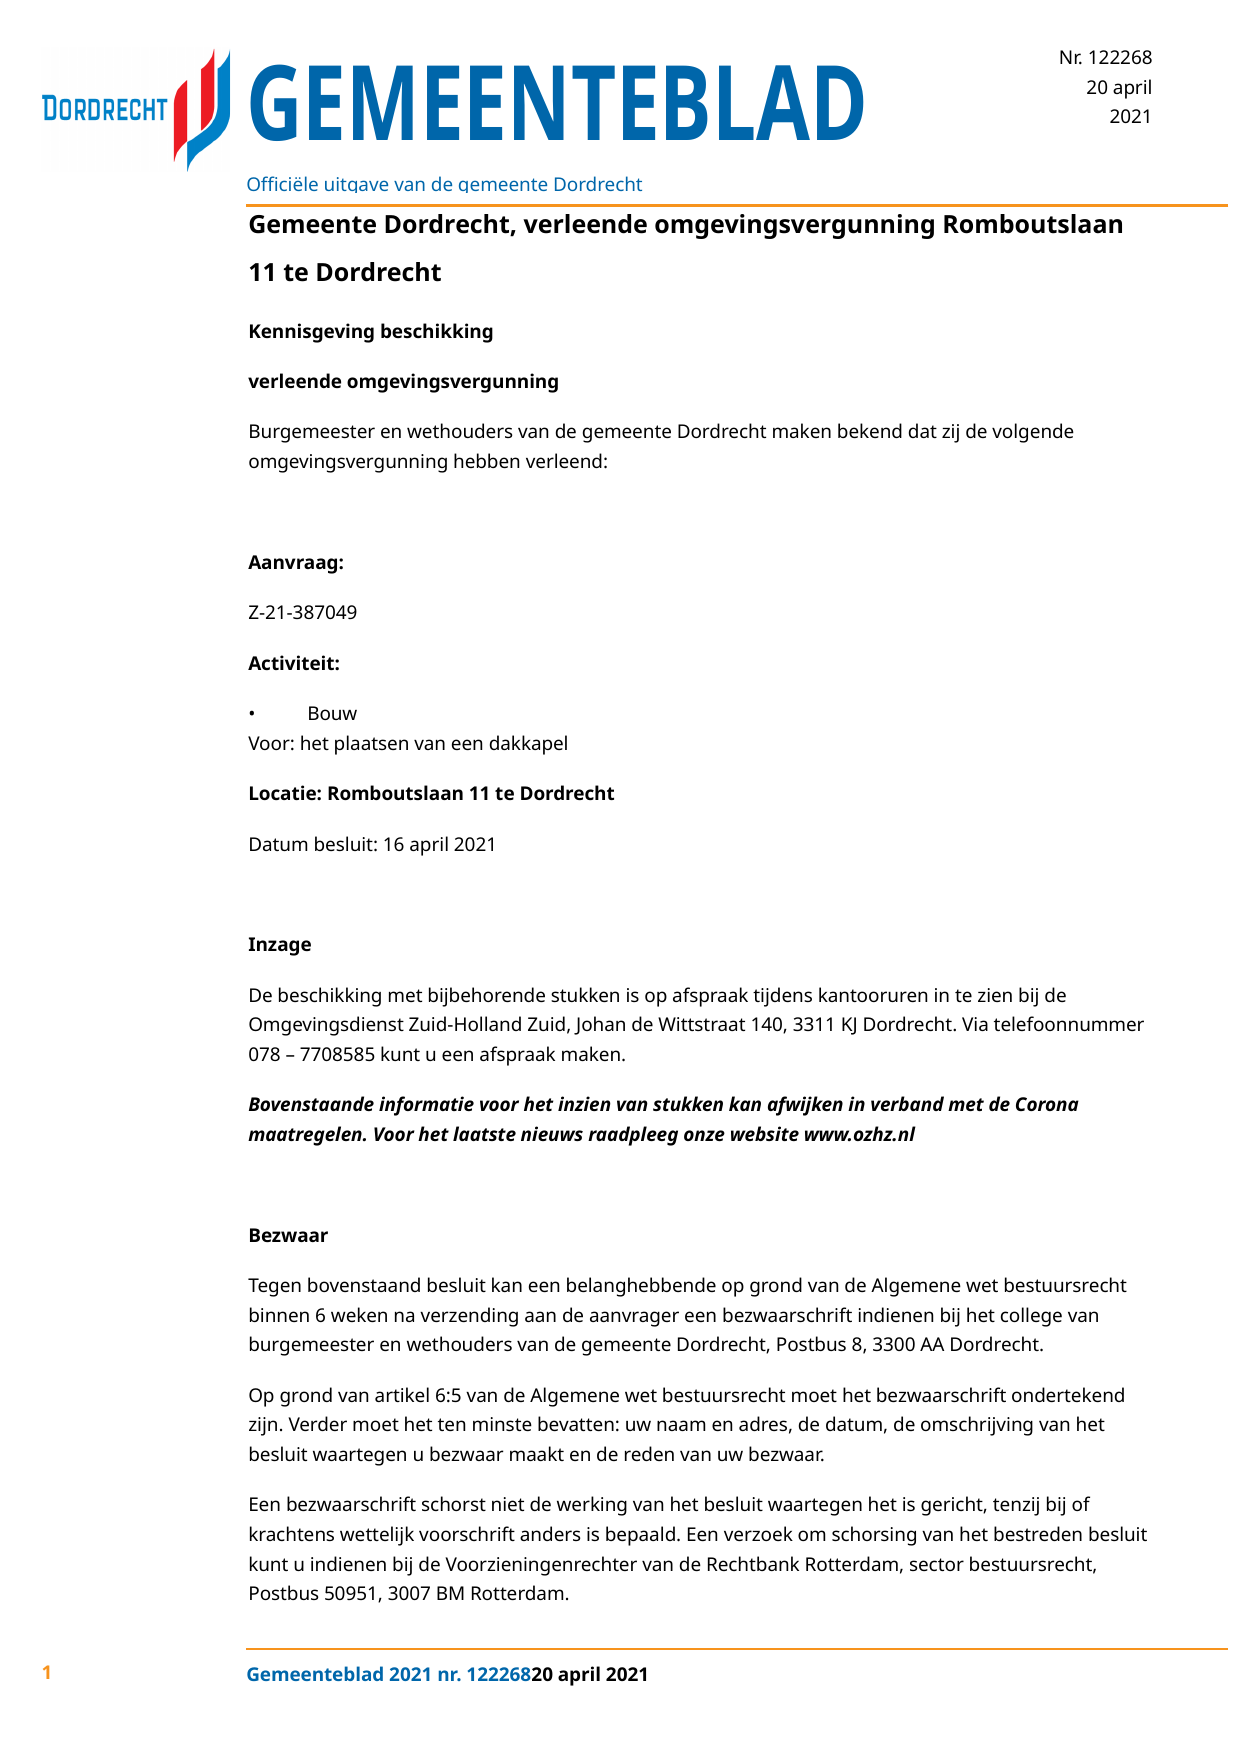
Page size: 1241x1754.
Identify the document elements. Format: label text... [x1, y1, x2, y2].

text verleende omgevingsvergunning [248, 368, 1152, 394]
picture [41, 47, 231, 172]
text De beschikking met bijbehorende stukken is op afspraak tijdens kantooruren in te zien bij de Omgevingsdienst Zuid-Holland Zuid, Johan de Wittstraat 140, 3311 KJ Dordrecht. Via telefoonnummer 078 – 7708585 kunt u een afspraak maken. [248, 982, 1152, 1067]
text Datum besluit: 16 april 2021 [248, 831, 1152, 857]
text Bezwaar [248, 1222, 1152, 1248]
text Gemeente Dordrecht, verleende omgevingsvergunning Romboutslaan 11 te Dordrecht [248, 207, 1152, 288]
list Bouw [248, 700, 1152, 726]
text Activiteit: [248, 650, 1152, 676]
text Bovenstaande informatie voor het inzien van stukken kan afwijken in verband met de Corona maatregelen. Voor het laatste nieuws raadpleeg onze website www.ozhz.nl [248, 1092, 1152, 1147]
text Burgemeester en wethouders van de gemeente Dordrecht maken bekend dat zij de volgende omgevingsvergunning hebben verleend: [248, 419, 1152, 474]
text Aanvraag: [248, 549, 1152, 575]
text Op grond van artikel 6:5 van de Algemene wet bestuursrecht moet het bezwaarschrift ondertekend zijn. Verder moet het ten minste bevatten: uw naam en adres, de datum, de omschrijving van het besluit waartegen u bezwaar maakt en de reden van uw bezwaar. [248, 1382, 1152, 1467]
text Z-21-387049 [248, 599, 1152, 625]
text Voor: het plaatsen van een dakkapel [248, 730, 1152, 756]
text Inzage [248, 932, 1152, 957]
text Locatie: Romboutslaan 11 te Dordrecht [248, 780, 1152, 806]
text Een bezwaarschrift schorst niet de werking van het besluit waartegen het is gericht, tenzij bij of krachtens wettelijk voorschrift anders is bepaald. Een verzoek om schorsing van het bestreden besluit kunt u indienen bij de Voorzieningenrechter van de Rechtbank Rotterdam, sector bestuursrecht, Postbus 50951, 3007 BM Rotterdam. [248, 1492, 1152, 1606]
text Tegen bovenstaand besluit kan een belanghebbende op grond van de Algemene wet bestuursrecht binnen 6 weken na verzending aan de aanvrager een bezwaarschrift indienen bij het college van burgemeester en wethouders van de gemeente Dordrecht, Postbus 8, 3300 AA Dordrecht. [248, 1272, 1152, 1357]
text Kennisgeving beschikking [248, 318, 1152, 344]
